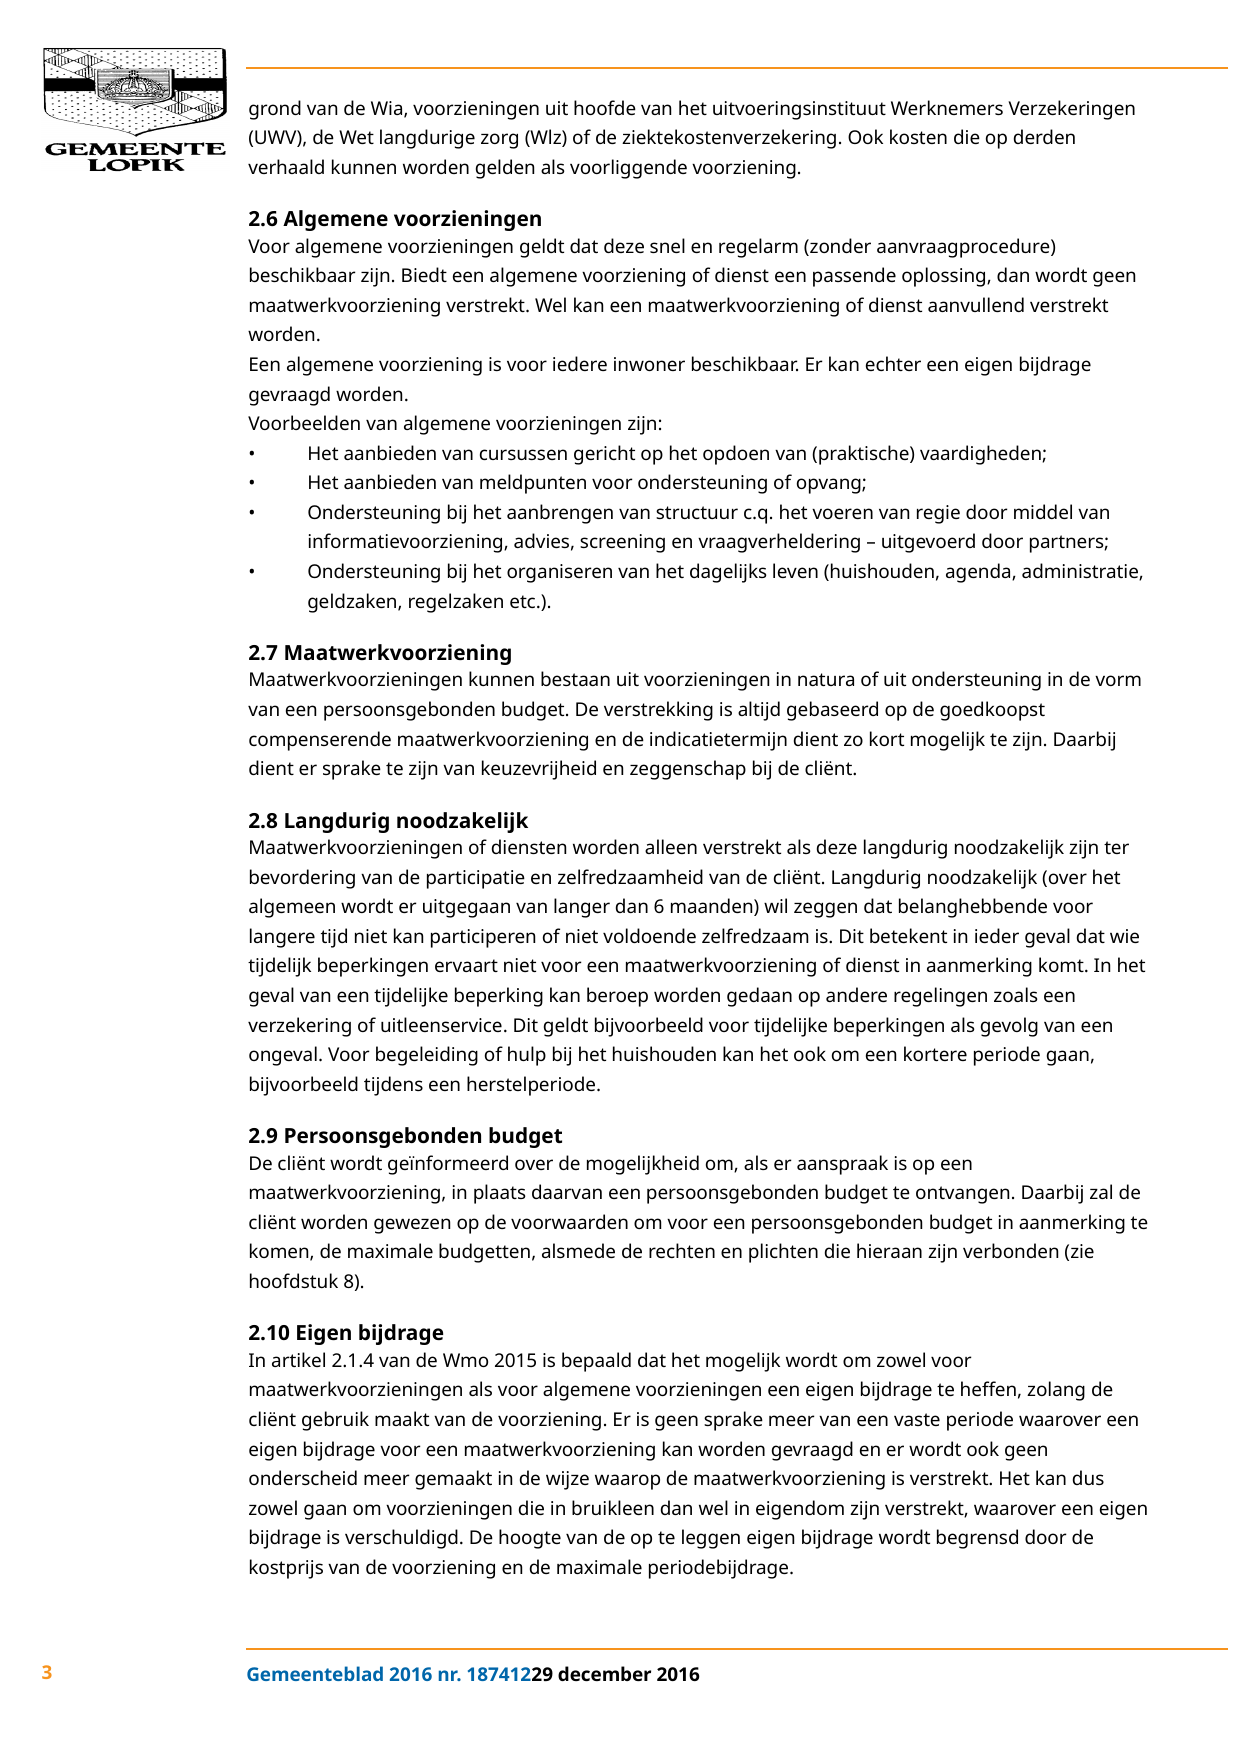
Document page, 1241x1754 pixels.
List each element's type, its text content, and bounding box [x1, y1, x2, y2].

text In artikel 2.1.4 van de Wmo 2015 is bepaald dat het mogelijk wordt om zowel voor maatwerkvoorzieningen als voor algemene voorzieningen een eigen bijdrage te heffen, zolang de cliënt gebruik maakt van de voorziening. Er is geen sprake meer van een vaste periode waarover een eigen bijdrage voor een maatwerkvoorziening kan worden gevraagd en er wordt ook geen onderscheid meer gemaakt in de wijze waarop de maatwerkvoorziening is verstrekt. Het kan dus zowel gaan om voorzieningen die in bruikleen dan wel in eigendom zijn verstrekt, waarover een eigen bijdrage is verschuldigd. De hoogte van de op te leggen eigen bijdrage wordt begrensd door de kostprijs van de voorziening en de maximale periodebijdrage. [248, 1347, 1152, 1580]
list Het aanbieden van meldpunten voor ondersteuning of opvang; [248, 469, 1152, 495]
text Voorbeelden van algemene voorzieningen zijn: [248, 410, 1152, 436]
text De cliënt wordt geïnformeerd over de mogelijkheid om, als er aanspraak is op een maatwerkvoorziening, in plaats daarvan een persoonsgebonden budget te ontvangen. Daarbij zal de cliënt worden gewezen op de voorwaarden om voor een persoonsgebonden budget in aanmerking te komen, de maximale budgetten, alsmede de rechten en plichten die hieraan zijn verbonden (zie hoofdstuk 8). [248, 1150, 1152, 1294]
text 2.6 Algemene voorzieningen [248, 204, 1152, 233]
list Het aanbieden van cursussen gericht op het opdoen van (praktische) vaardigheden; [248, 440, 1152, 466]
text 2.10 Eigen bijdrage [248, 1318, 1152, 1347]
picture [41, 47, 231, 172]
text 2.8 Langdurig noodzakelijk [248, 806, 1152, 834]
text Maatwerkvoorzieningen kunnen bestaan uit voorzieningen in natura of uit ondersteuning in de vorm van een persoonsgebonden budget. De verstrekking is altijd gebaseerd op de goedkoopst compenserende maatwerkvoorziening en de indicatietermijn dient zo kort mogelijk te zijn. Daarbij dient er sprake te zijn van keuzevrijheid en zeggenschap bij de cliënt. [248, 667, 1152, 781]
text grond van de Wia, voorzieningen uit hoofde van het uitvoeringsinstituut Werknemers Verzekeringen (UWV), de Wet langdurige zorg (Wlz) of de ziektekostenverzekering. Ook kosten die op derden verhaald kunnen worden gelden als voorliggende voorziening. [248, 95, 1152, 180]
text Maatwerkvoorzieningen of diensten worden alleen verstrekt als deze langdurig noodzakelijk zijn ter bevordering van de participatie en zelfredzaamheid van de cliënt. Langdurig noodzakelijk (over het algemeen wordt er uitgegaan van langer dan 6 maanden) wil zeggen dat belanghebbende voor langere tijd niet kan participeren of niet voldoende zelfredzaam is. Dit betekent in ieder geval dat wie tijdelijk beperkingen ervaart niet voor een maatwerkvoorziening of dienst in aanmerking komt. In het geval van een tijdelijke beperking kan beroep worden gedaan op andere regelingen zoals een verzekering of uitleenservice. Dit geldt bijvoorbeeld voor tijdelijke beperkingen als gevolg van een ongeval. Voor begeleiding of hulp bij het huishouden kan het ook om een kortere periode gaan, bijvoorbeeld tijdens een herstelperiode. [248, 834, 1152, 1097]
text Voor algemene voorzieningen geldt dat deze snel en regelarm (zonder aanvraagprocedure) beschikbaar zijn. Biedt een algemene voorziening of dienst een passende oplossing, dan wordt geen maatwerkvoorziening verstrekt. Wel kan een maatwerkvoorziening of dienst aanvullend verstrekt worden. [248, 233, 1152, 347]
text 2.7 Maatwerkvoorziening [248, 638, 1152, 667]
list Ondersteuning bij het aanbrengen van structuur c.q. het voeren van regie door middel van informatievoorziening, advies, screening en vraagverheldering – uitgevoerd door partners; [248, 499, 1152, 554]
list Ondersteuning bij het organiseren van het dagelijks leven (huishouden, agenda, administratie, geldzaken, regelzaken etc.). [248, 558, 1152, 613]
text 2.9 Persoonsgebonden budget [248, 1121, 1152, 1150]
text Een algemene voorziening is voor iedere inwoner beschikbaar. Er kan echter een eigen bijdrage gevraagd worden. [248, 351, 1152, 406]
